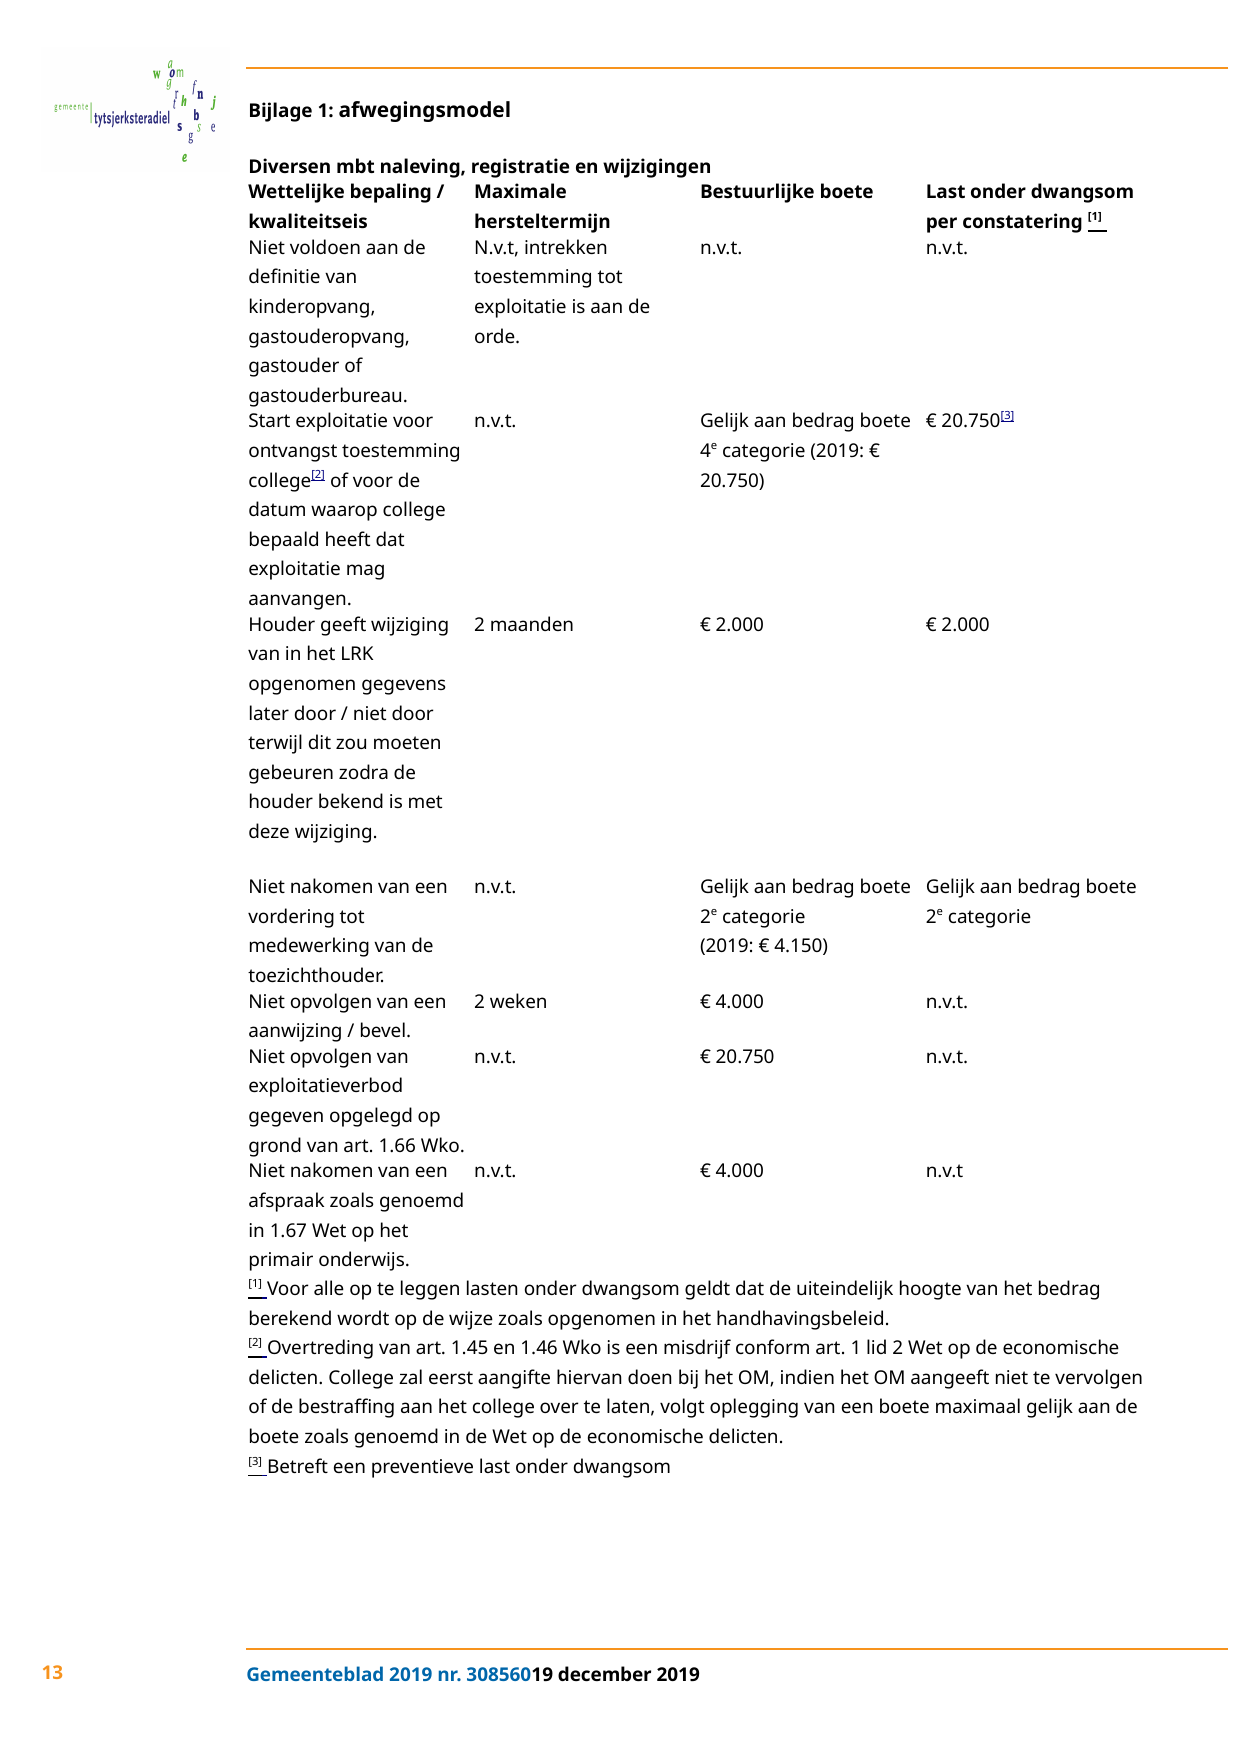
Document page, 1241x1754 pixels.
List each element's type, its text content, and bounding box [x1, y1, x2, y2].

table_cell n.v.t. [926, 1043, 1152, 1158]
table_cell € 2.000 [700, 611, 926, 873]
table_cell n.v.t. [474, 1043, 700, 1158]
table_cell Niet opvolgen van een aanwijzing / bevel. [248, 988, 474, 1043]
table_cell Wettelijke bepaling / kwaliteitseis [248, 179, 474, 234]
text [2] Overtreding van art. 1.45 en 1.46 Wko is een misdrijf conform art. 1 lid 2 Wet op de economische delicten. College zal eerst aangifte hiervan doen bij het OM, indien het OM aangeeft niet te vervolgen of de bestraffing aan het college over te laten, volgt oplegging van een boete maximaal gelijk aan de boete zoals genoemd in de Wet op de economische delicten. [248, 1334, 1152, 1449]
table_cell n.v.t. [926, 988, 1152, 1043]
table_cell n.v.t. [474, 1158, 700, 1272]
text Bijlage 1: afwegingsmodel [248, 95, 1152, 123]
table_cell Maximale hersteltermijn [474, 179, 700, 234]
table_cell € 20.750 [700, 1043, 926, 1158]
table_cell € 4.000 [700, 1158, 926, 1272]
table_cell Niet nakomen van een afspraak zoals genoemd in 1.67 Wet op het primair onderwijs. [248, 1158, 474, 1272]
table_cell n.v.t [926, 1158, 1152, 1272]
table_cell Bestuurlijke boete [700, 179, 926, 234]
table_cell Last onder dwangsom per constatering [1] [926, 179, 1152, 234]
table_cell Gelijk aan bedrag boete 4e categorie (2019: € 20.750) [700, 408, 926, 611]
table_cell € 20.750[3] [926, 408, 1152, 611]
table_header Diversen mbt naleving, registratie en wijzigingen [248, 153, 1152, 179]
table_cell Gelijk aan bedrag boete 2e categorie [926, 873, 1152, 988]
picture [41, 47, 231, 172]
table_cell € 4.000 [700, 988, 926, 1043]
table_cell € 2.000 [926, 611, 1152, 873]
table_cell Niet opvolgen van exploitatieverbod gegeven opgelegd op grond van art. 1.66 Wko. [248, 1043, 474, 1158]
table_cell 2 maanden [474, 611, 700, 873]
table_cell Niet voldoen aan de definitie van kinderopvang, gastouderopvang, gastouder of gastouderbureau. [248, 234, 474, 408]
table_cell Gelijk aan bedrag boete 2e categorie (2019: € 4.150) [700, 873, 926, 988]
table_cell Start exploitatie voor ontvangst toestemming college[2] of voor de datum waarop college bepaald heeft dat exploitatie mag aanvangen. [248, 408, 474, 611]
table_cell N.v.t, intrekken toestemming tot exploitatie is aan de orde. [474, 234, 700, 408]
table_cell n.v.t. [926, 234, 1152, 408]
text [3] Betreft een preventieve last onder dwangsom [248, 1453, 1152, 1478]
table_cell n.v.t. [700, 234, 926, 408]
table_cell n.v.t. [474, 873, 700, 988]
table_cell Houder geeft wijziging van in het LRK opgenomen gegevens later door / niet door terwijl dit zou moeten gebeuren zodra de houder bekend is met deze wijziging. [248, 611, 474, 873]
table_cell 2 weken [474, 988, 700, 1043]
table_cell n.v.t. [474, 408, 700, 611]
table_cell Niet nakomen van een vordering tot medewerking van de toezichthouder. [248, 873, 474, 988]
text [1] Voor alle op te leggen lasten onder dwangsom geldt dat de uiteindelijk hoogte van het bedrag berekend wordt op de wijze zoals opgenomen in het handhavingsbeleid. [248, 1275, 1152, 1331]
